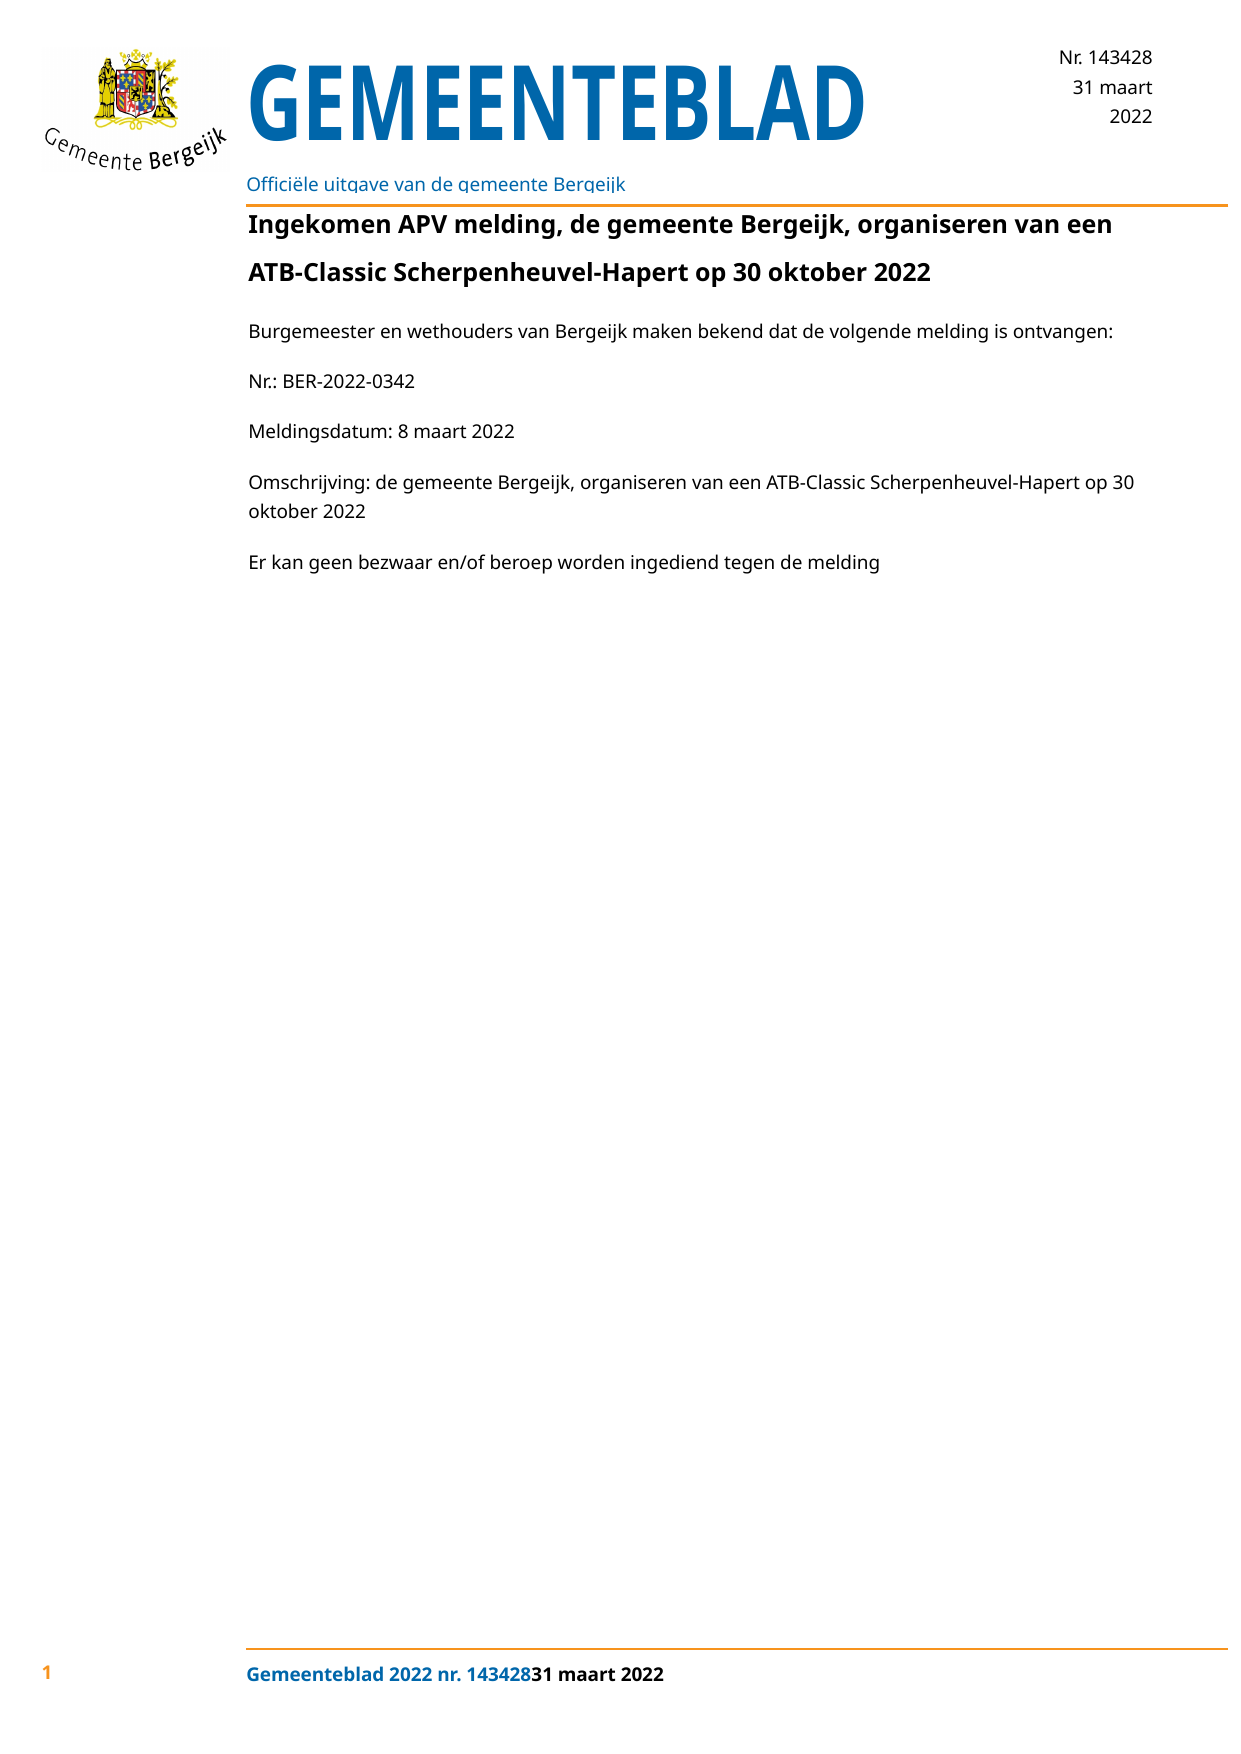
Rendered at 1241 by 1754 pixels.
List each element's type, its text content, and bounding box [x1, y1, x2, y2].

text Ingekomen APV melding, de gemeente Bergeijk, organiseren van een ATB-Classic Scherpenheuvel-Hapert op 30 oktober 2022 [248, 207, 1152, 288]
text Meldingsdatum: 8 maart 2022 [248, 419, 1152, 444]
text Nr.: BER-2022-0342 [248, 368, 1152, 394]
text Omschrijving: de gemeente Bergeijk, organiseren van een ATB-Classic Scherpenheuvel-Hapert op 30 oktober 2022 [248, 469, 1152, 524]
text Er kan geen bezwaar en/of beroep worden ingediend tegen de melding [248, 549, 1152, 575]
text Burgemeester en wethouders van Bergeijk maken bekend dat de volgende melding is ontvangen: [248, 318, 1152, 344]
picture [41, 47, 231, 172]
